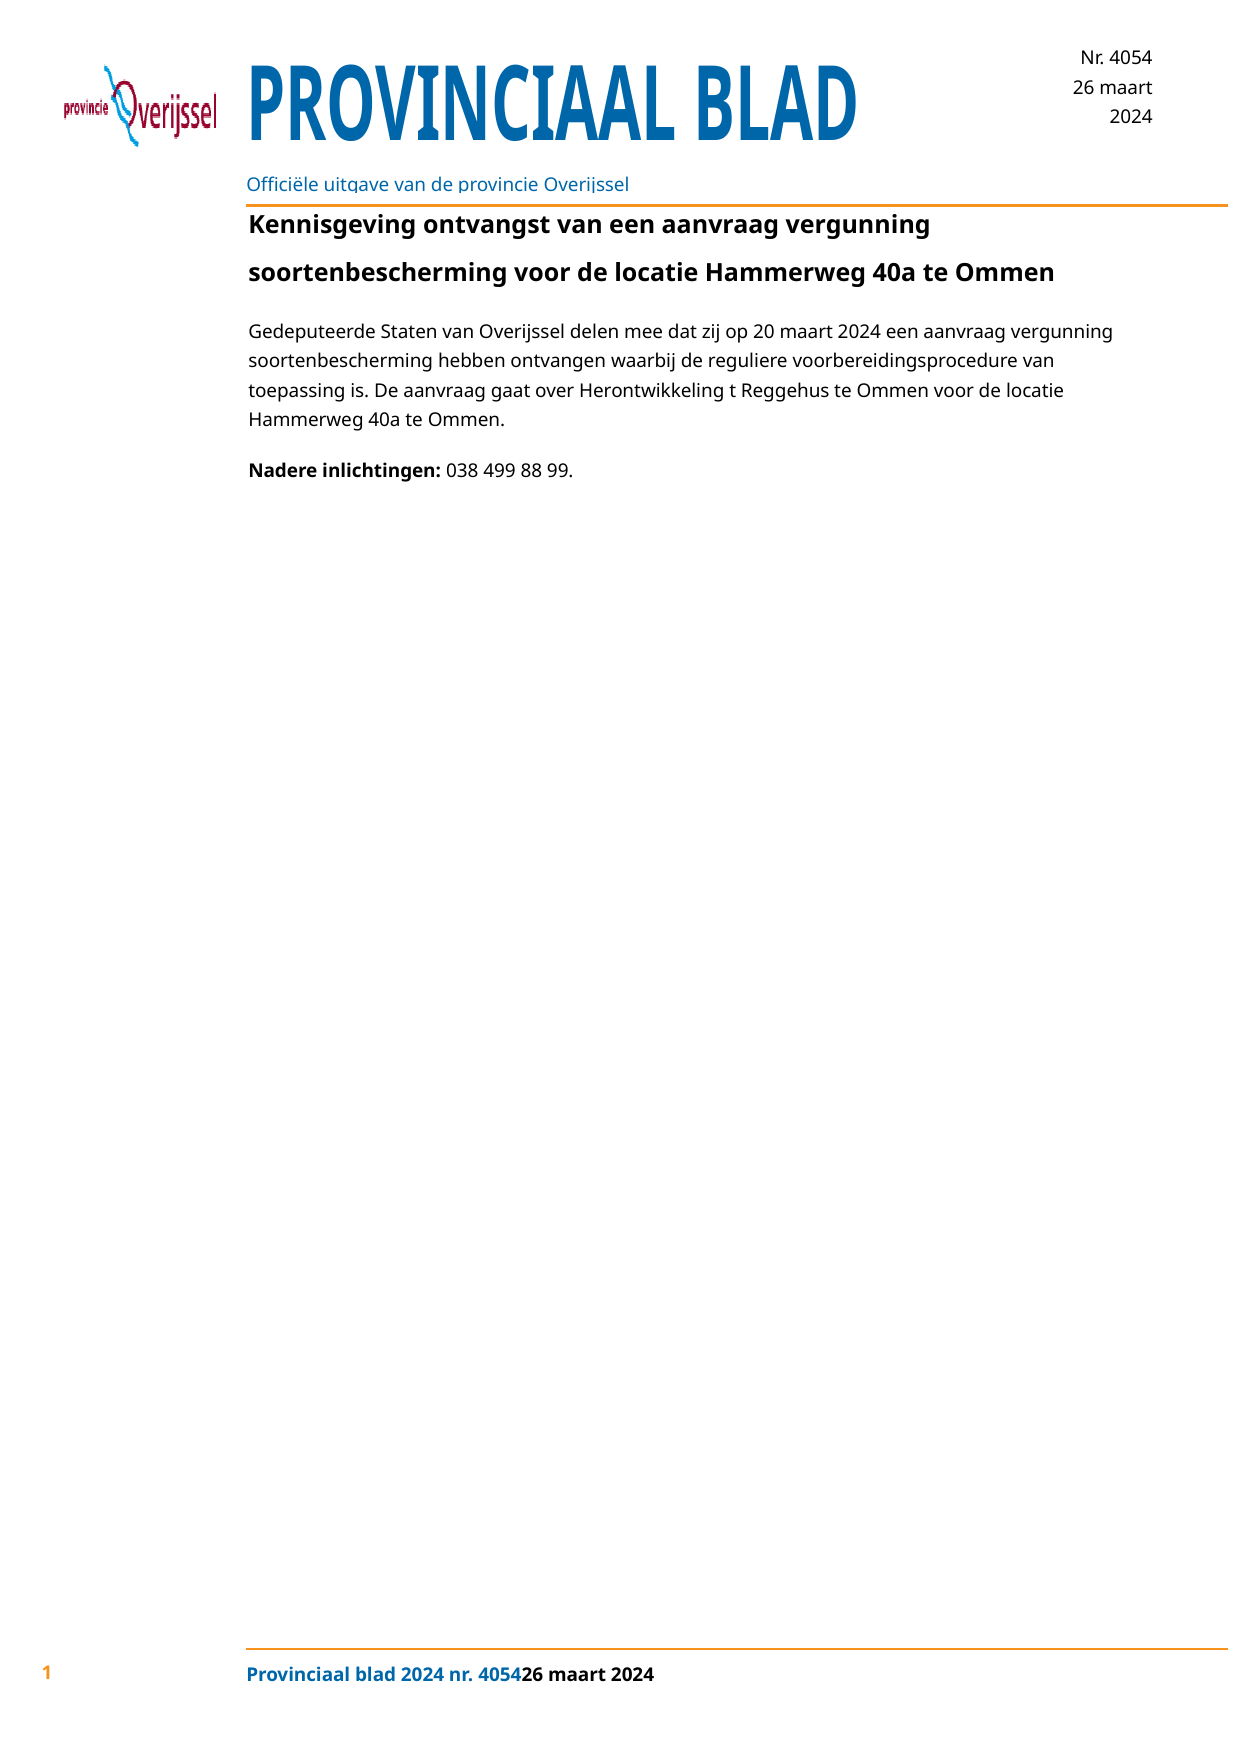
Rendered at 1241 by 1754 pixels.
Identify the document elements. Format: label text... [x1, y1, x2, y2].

picture [41, 47, 231, 172]
text Kennisgeving ontvangst van een aanvraag vergunning soortenbescherming voor de locatie Hammerweg 40a te Ommen [248, 207, 1152, 288]
text Gedeputeerde Staten van Overijssel delen mee dat zij op 20 maart 2024 een aanvraag vergunning soortenbescherming hebben ontvangen waarbij de reguliere voorbereidingsprocedure van toepassing is. De aanvraag gaat over Herontwikkeling t Reggehus te Ommen voor de locatie Hammerweg 40a te Ommen. [248, 318, 1152, 432]
text Nadere inlichtingen: 038 499 88 99. [248, 457, 1152, 483]
